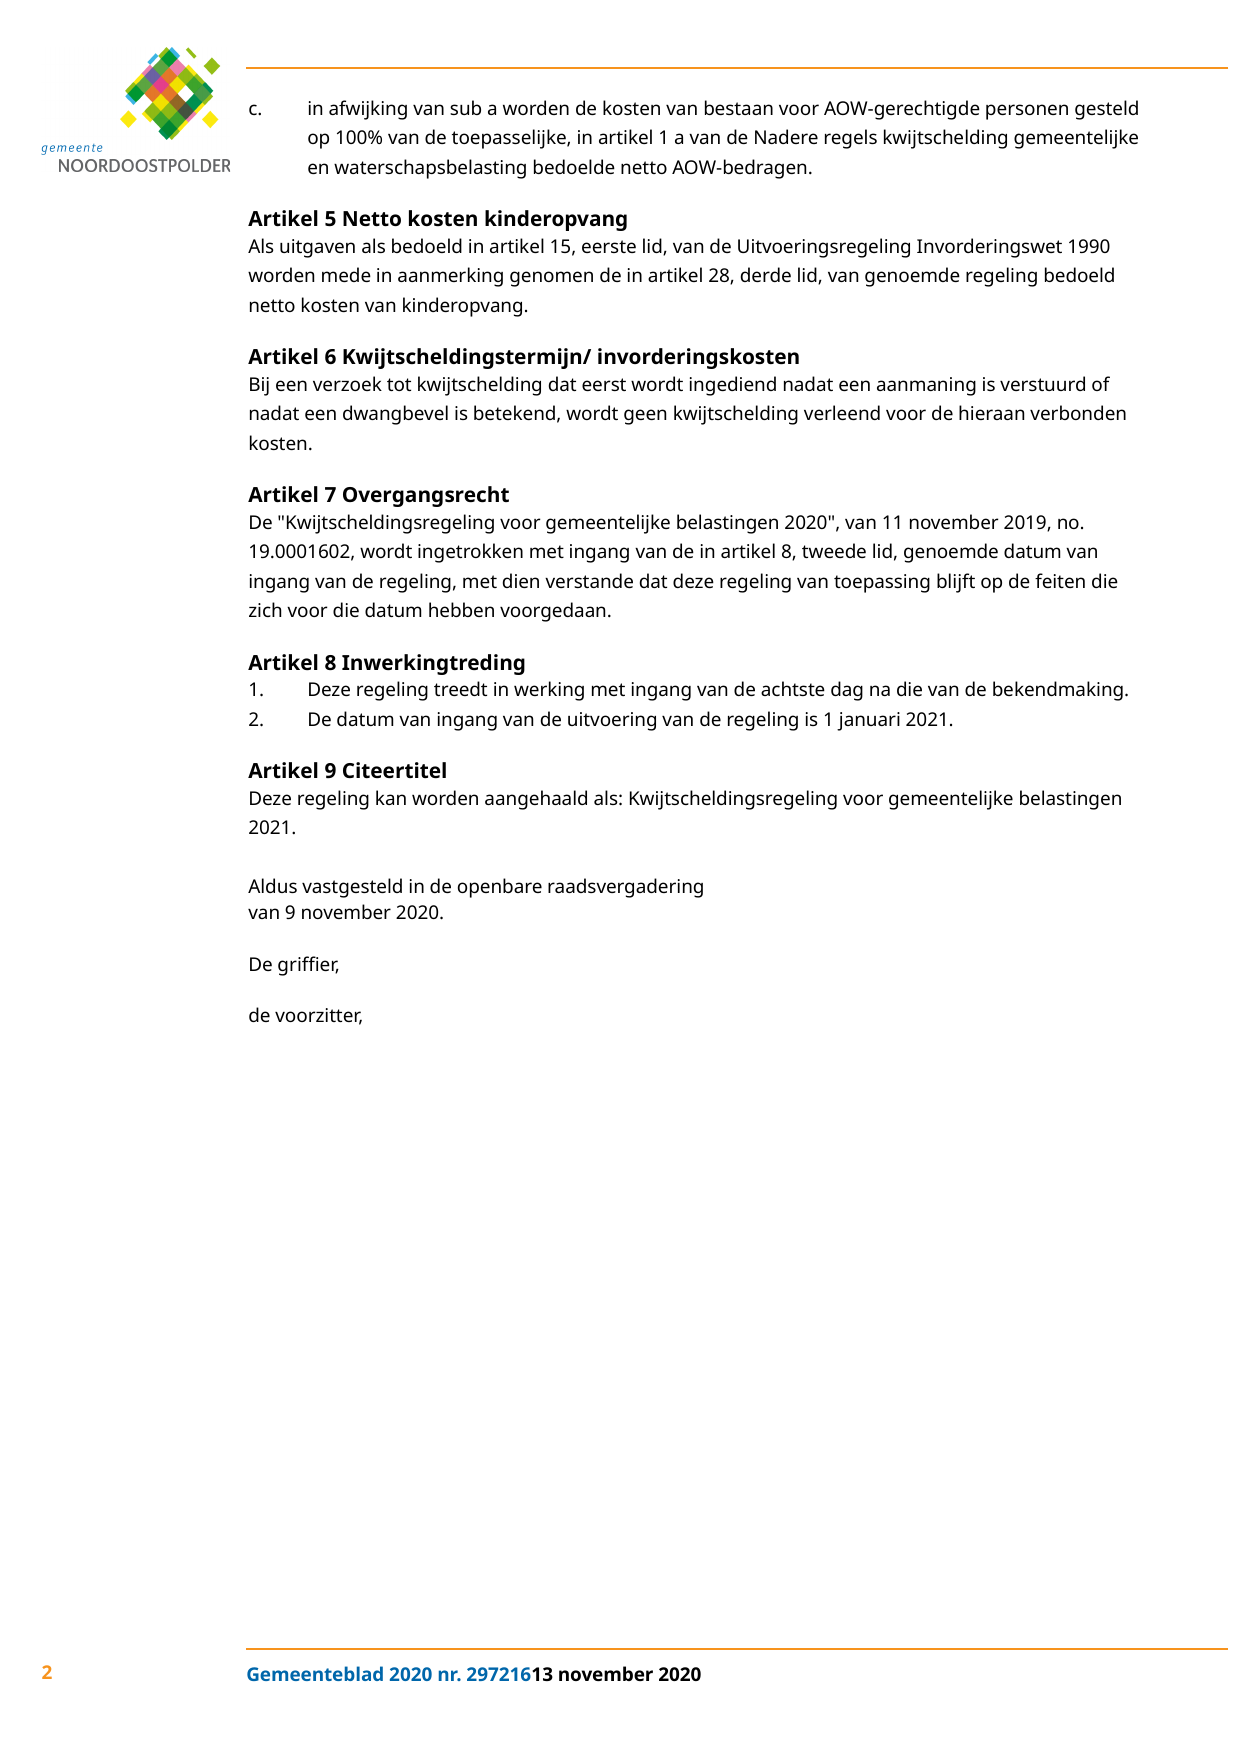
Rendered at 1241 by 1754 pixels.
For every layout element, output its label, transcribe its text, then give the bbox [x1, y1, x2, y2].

text De "Kwijtscheldingsregeling voor gemeentelijke belastingen 2020", van 11 november 2019, no. 19.0001602, wordt ingetrokken met ingang van de in artikel 8, tweede lid, genoemde datum van ingang van de regeling, met dien ver­stande dat deze regeling van toepassing blijft op de feiten die zich voor die datum hebben voorgedaan. [248, 509, 1152, 623]
text Artikel 7 Overgangsrecht [248, 480, 1152, 509]
text Aldus vastgesteld in de openbare raadsvergadering [248, 874, 1152, 899]
text Artikel 6 Kwijtscheldingstermijn/ invorderingskosten [248, 342, 1152, 371]
text Als uitgaven als bedoeld in artikel 15, eerste lid, van de Uitvoeringsregeling Invorderingswet 1990 worden mede in aanmerking genomen de in artikel 28, derde lid, van genoemde regeling bedoeld netto kosten van kinderopvang. [248, 233, 1152, 318]
picture [41, 47, 231, 172]
text Bij een verzoek tot kwijtschelding dat eerst wordt ingediend nadat een aanmaning is verstuurd of nadat een dwangbevel is betekend, wordt geen kwijtschelding verleend voor de hieraan verbonden kosten. [248, 371, 1152, 456]
text Deze regeling kan worden aangehaald als: Kwijtscheldingsregeling voor gemeentelijke belastingen 2021. [248, 785, 1152, 840]
text De griffier, [248, 951, 1152, 977]
text Artikel 9 Citeertitel [248, 756, 1152, 785]
list Deze regeling treedt in werking met ingang van de achtste dag na die van de bekendmaking. [248, 676, 1152, 702]
list in afwijking van sub a worden de kosten van bestaan voor AOW-gerechtigde personen gesteld op 100% van de toepasselijke, in artikel 1 a van de Nadere regels kwijtschelding gemeentelijke en waterschapsbelasting bedoelde netto AOW-bedragen. [248, 95, 1152, 180]
list De datum van ingang van de uitvoering van de regeling is 1 januari 2021. [248, 706, 1152, 732]
text Artikel 5 Netto kosten kinderopvang [248, 204, 1152, 233]
text de voorzitter, [248, 1002, 1152, 1028]
text Artikel 8 Inwerkingtreding [248, 648, 1152, 676]
text van 9 november 2020. [248, 899, 1152, 925]
